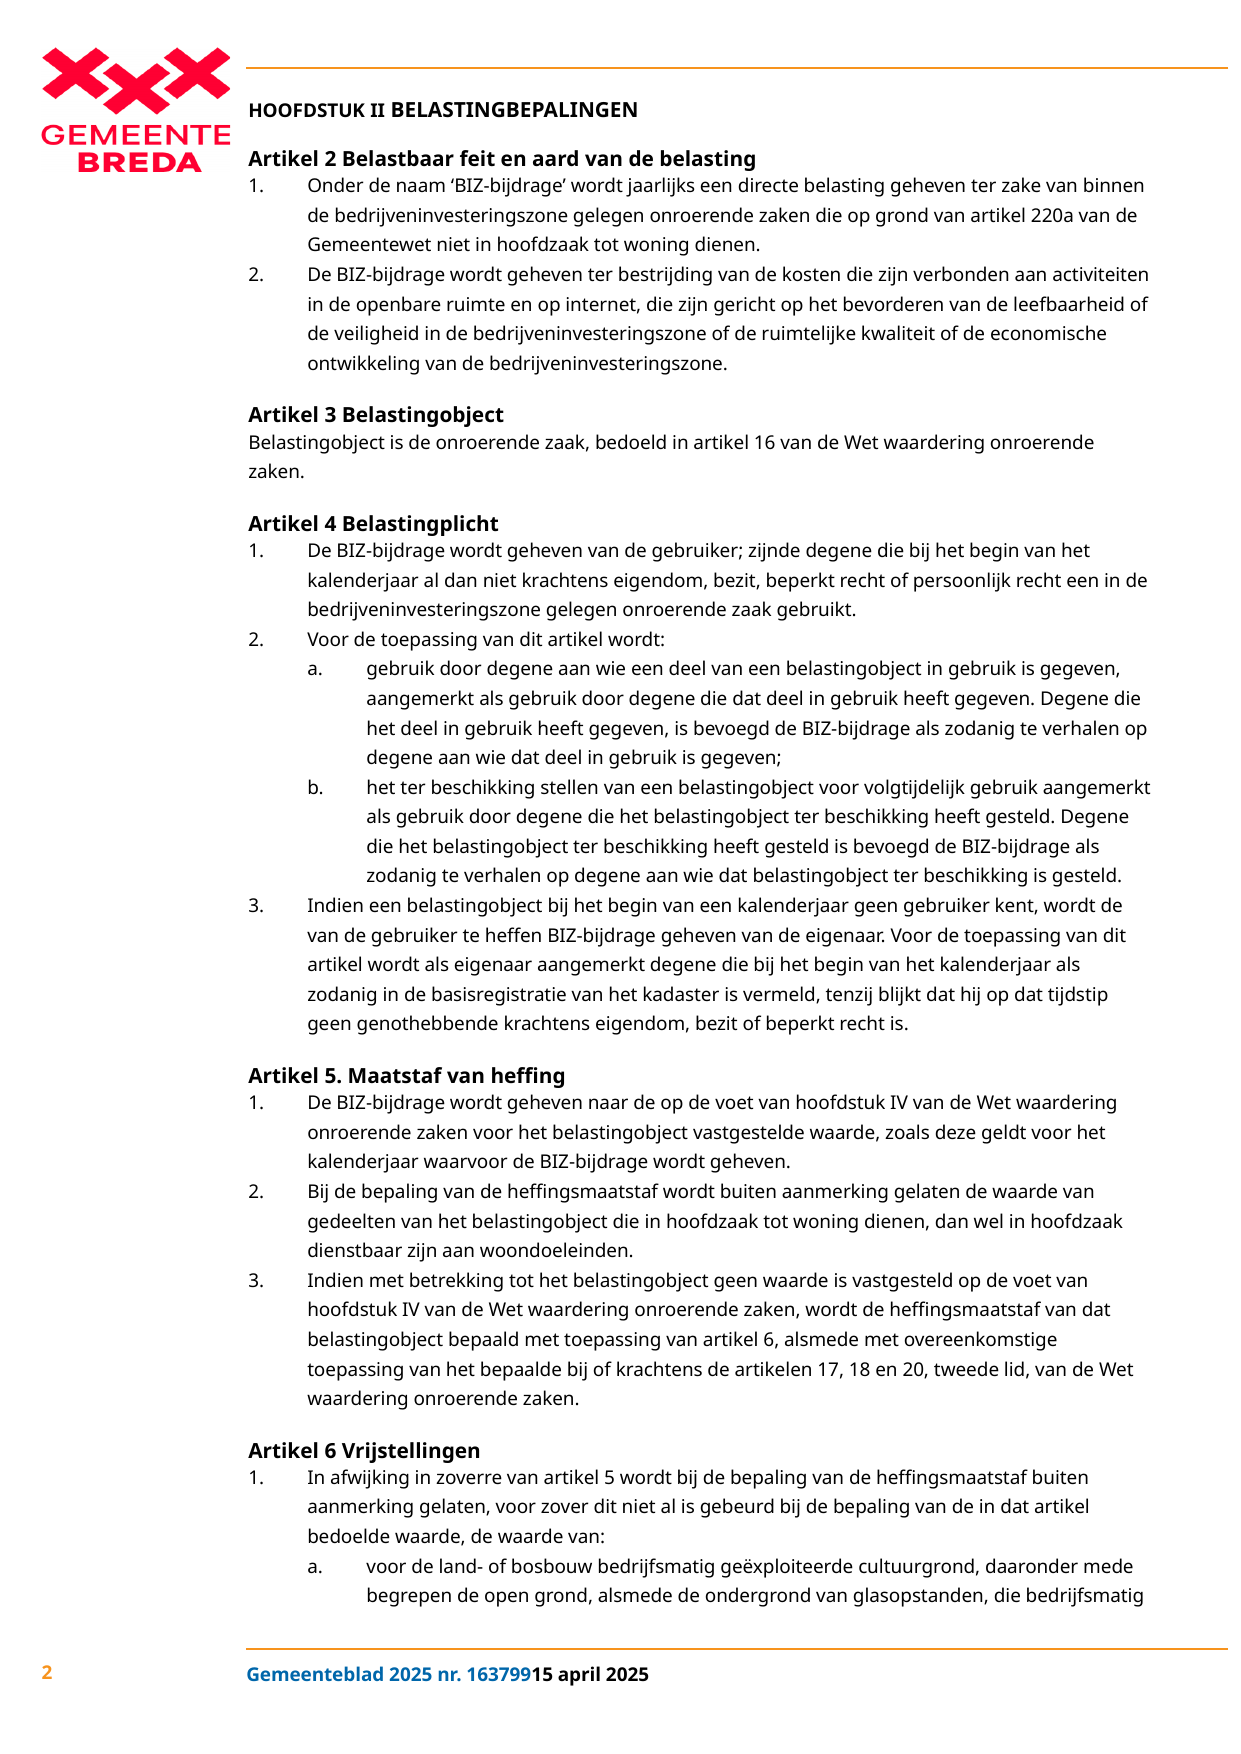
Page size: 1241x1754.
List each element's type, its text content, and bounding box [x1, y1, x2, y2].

text Artikel 6 Vrijstellingen [248, 1436, 1152, 1464]
text Belastingobject is de onroerende zaak, bedoeld in artikel 16 van de Wet waardering onroerende zaken. [248, 429, 1152, 484]
list Onder de naam ‘BIZ-bijdrage’ wordt jaarlijks een directe belasting geheven ter zake van binnen de bedrijveninvesteringszone gelegen onroerende zaken die op grond van artikel 220a van de Gemeentewet niet in hoofdzaak tot woning dienen. [248, 172, 1152, 257]
list In afwijking in zoverre van artikel 5 wordt bij de bepaling van de heffingsmaatstaf buiten aanmerking gelaten, voor zover dit niet al is gebeurd bij de bepaling van de in dat artikel bedoelde waarde, de waarde van: [248, 1464, 1152, 1549]
text Artikel 3 Belastingobject [248, 400, 1152, 429]
picture [41, 47, 231, 172]
text Artikel 2 Belastbaar feit en aard van de belasting [248, 144, 1152, 172]
list De BIZ-bijdrage wordt geheven naar de op de voet van hoofdstuk IV van de Wet waardering onroerende zaken voor het belastingobject vastgestelde waarde, zoals deze geldt voor het kalenderjaar waarvoor de BIZ-bijdrage wordt geheven. [248, 1089, 1152, 1174]
list De BIZ-bijdrage wordt geheven van de gebruiker; zijnde degene die bij het begin van het kalenderjaar al dan niet krachtens eigendom, bezit, beperkt recht of persoonlijk recht een in de bedrijveninvesteringszone gelegen onroerende zaak gebruikt. [248, 537, 1152, 622]
list het ter beschikking stellen van een belastingobject voor volgtijdelijk gebruik aangemerkt als gebruik door degene die het belastingobject ter beschikking heeft gesteld. Degene die het belastingobject ter beschikking heeft gesteld is bevoegd de BIZ-bijdrage als zodanig te verhalen op degene aan wie dat belastingobject ter beschikking is gesteld. [307, 774, 1152, 888]
list Voor de toepassing van dit artikel wordt: [248, 626, 1152, 652]
text HOOFDSTUK II BELASTINGBEPALINGEN [248, 95, 1152, 123]
list Indien een belastingobject bij het begin van een kalenderjaar geen gebruiker kent, wordt de van de gebruiker te heffen BIZ-bijdrage geheven van de eigenaar. Voor de toepassing van dit artikel wordt als eigenaar aangemerkt degene die bij het begin van het kalenderjaar als zodanig in de basisregistratie van het kadaster is vermeld, tenzij blijkt dat hij op dat tijdstip geen genothebbende krachtens eigendom, bezit of beperkt recht is. [248, 892, 1152, 1036]
list Bij de bepaling van de heffingsmaatstaf wordt buiten aanmerking gelaten de waarde van gedeelten van het belastingobject die in hoofdzaak tot woning dienen, dan wel in hoofdzaak dienstbaar zijn aan woondoeleinden. [248, 1178, 1152, 1263]
list De BIZ-bijdrage wordt geheven ter bestrijding van de kosten die zijn verbonden aan activiteiten in de openbare ruimte en op internet, die zijn gericht op het bevorderen van de leefbaarheid of de veiligheid in de bedrijveninvesteringszone of de ruimtelijke kwaliteit of de economische ontwikkeling van de bedrijveninvesteringszone. [248, 261, 1152, 376]
list gebruik door degene aan wie een deel van een belastingobject in gebruik is gegeven, aangemerkt als gebruik door degene die dat deel in gebruik heeft gegeven. Degene die het deel in gebruik heeft gegeven, is bevoegd de BIZ-bijdrage als zodanig te verhalen op degene aan wie dat deel in gebruik is gegeven; [307, 656, 1152, 770]
list Indien met betrekking tot het belastingobject geen waarde is vastgesteld op de voet van hoofdstuk IV van de Wet waardering onroerende zaken, wordt de heffingsmaatstaf van dat belastingobject bepaald met toepassing van artikel 6, alsmede met overeenkomstige toepassing van het bepaalde bij of krachtens de artikelen 17, 18 en 20, tweede lid, van de Wet waardering onroerende zaken. [248, 1267, 1152, 1411]
text Artikel 5. Maatstaf van heffing [248, 1061, 1152, 1089]
text Artikel 4 Belastingplicht [248, 509, 1152, 537]
list voor de land- of bosbouw bedrijfsmatig geëxploiteerde cultuurgrond, daaronder mede begrepen de open grond, alsmede de ondergrond van glasopstanden, die bedrijfsmatig [307, 1553, 1152, 1608]
